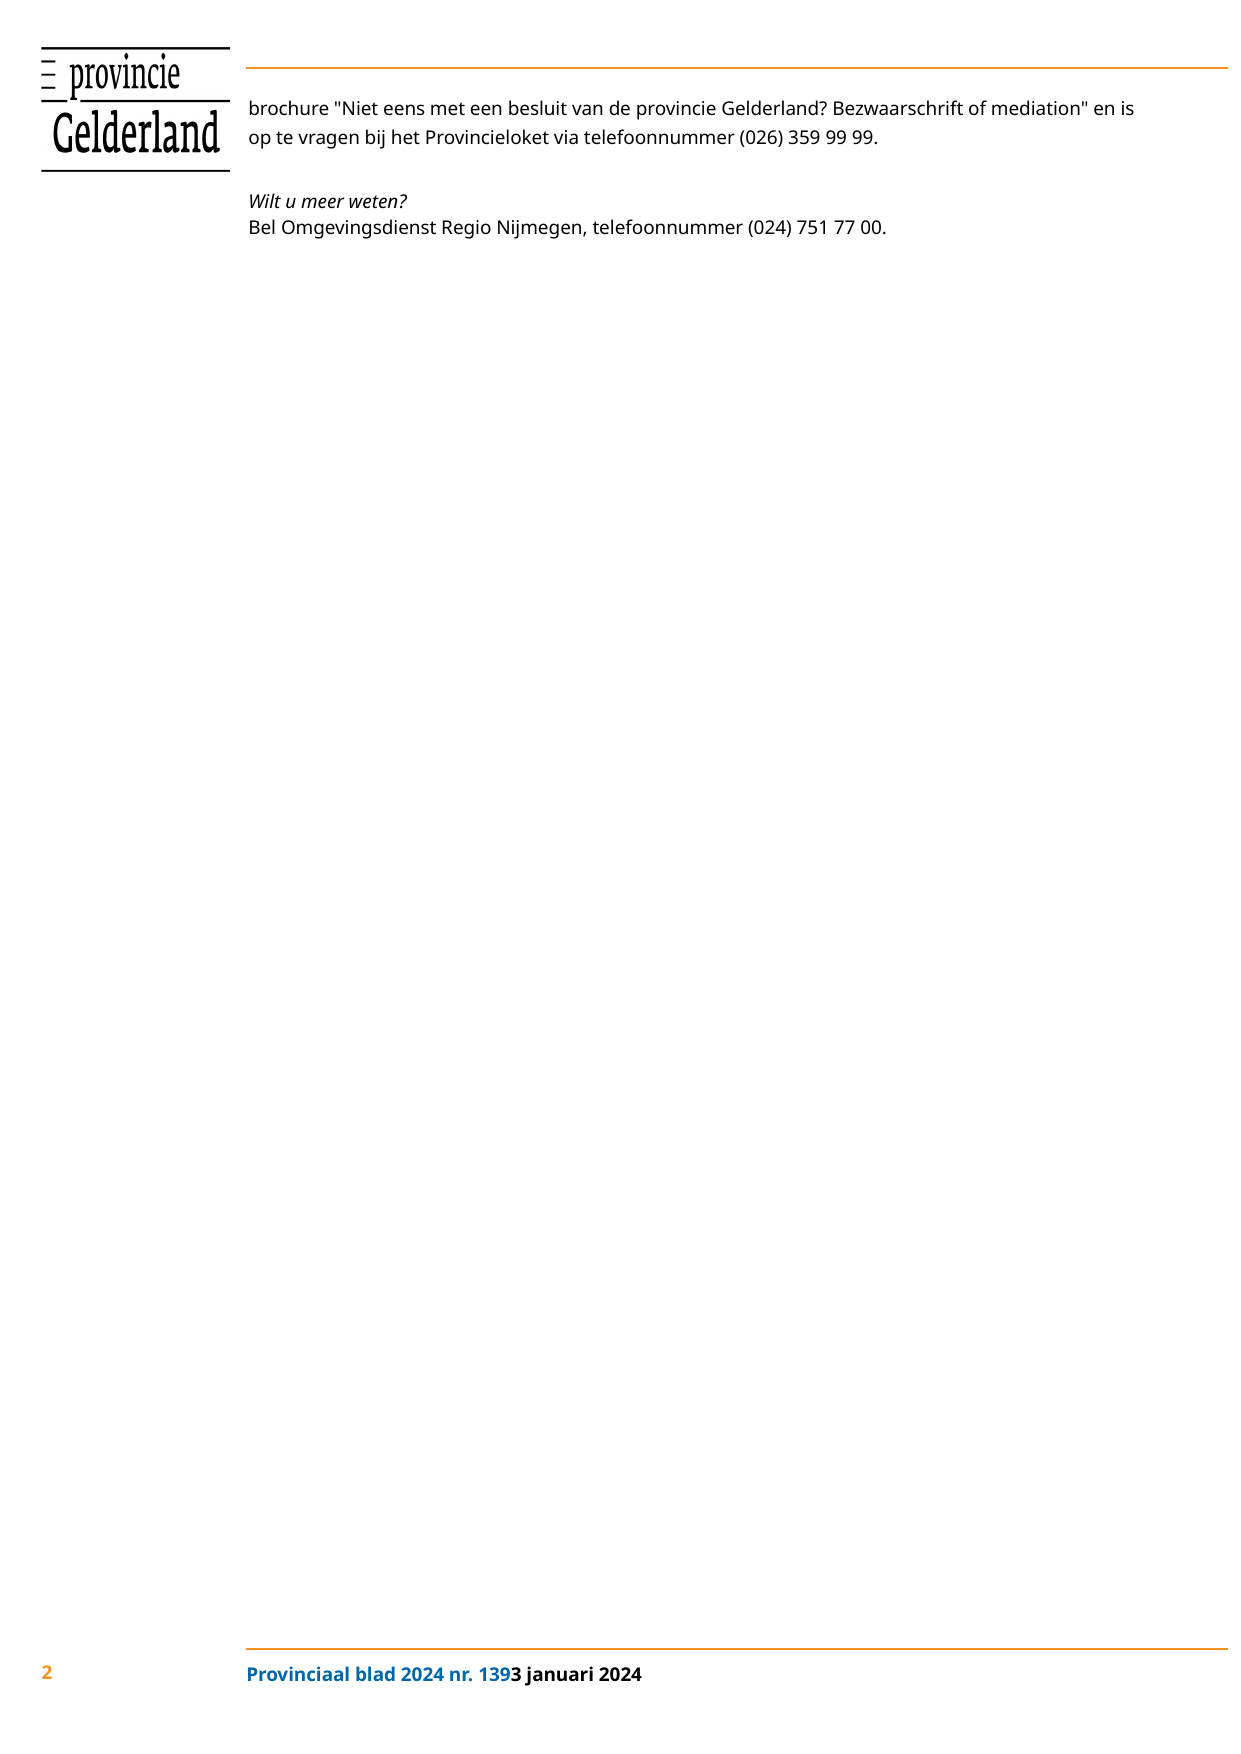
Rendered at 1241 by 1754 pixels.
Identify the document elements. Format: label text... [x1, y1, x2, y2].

text Bel Omgevingsdienst Regio Nijmegen, telefoonnummer (024) 751 77 00. [248, 214, 1152, 240]
picture [41, 47, 231, 172]
text Wilt u meer weten? [248, 188, 1152, 214]
text brochure "Niet eens met een besluit van de provincie Gelderland? Bezwaarschrift of mediation" en is op te vragen bij het Provincieloket via telefoonnummer (026) 359 99 99. [248, 95, 1152, 150]
